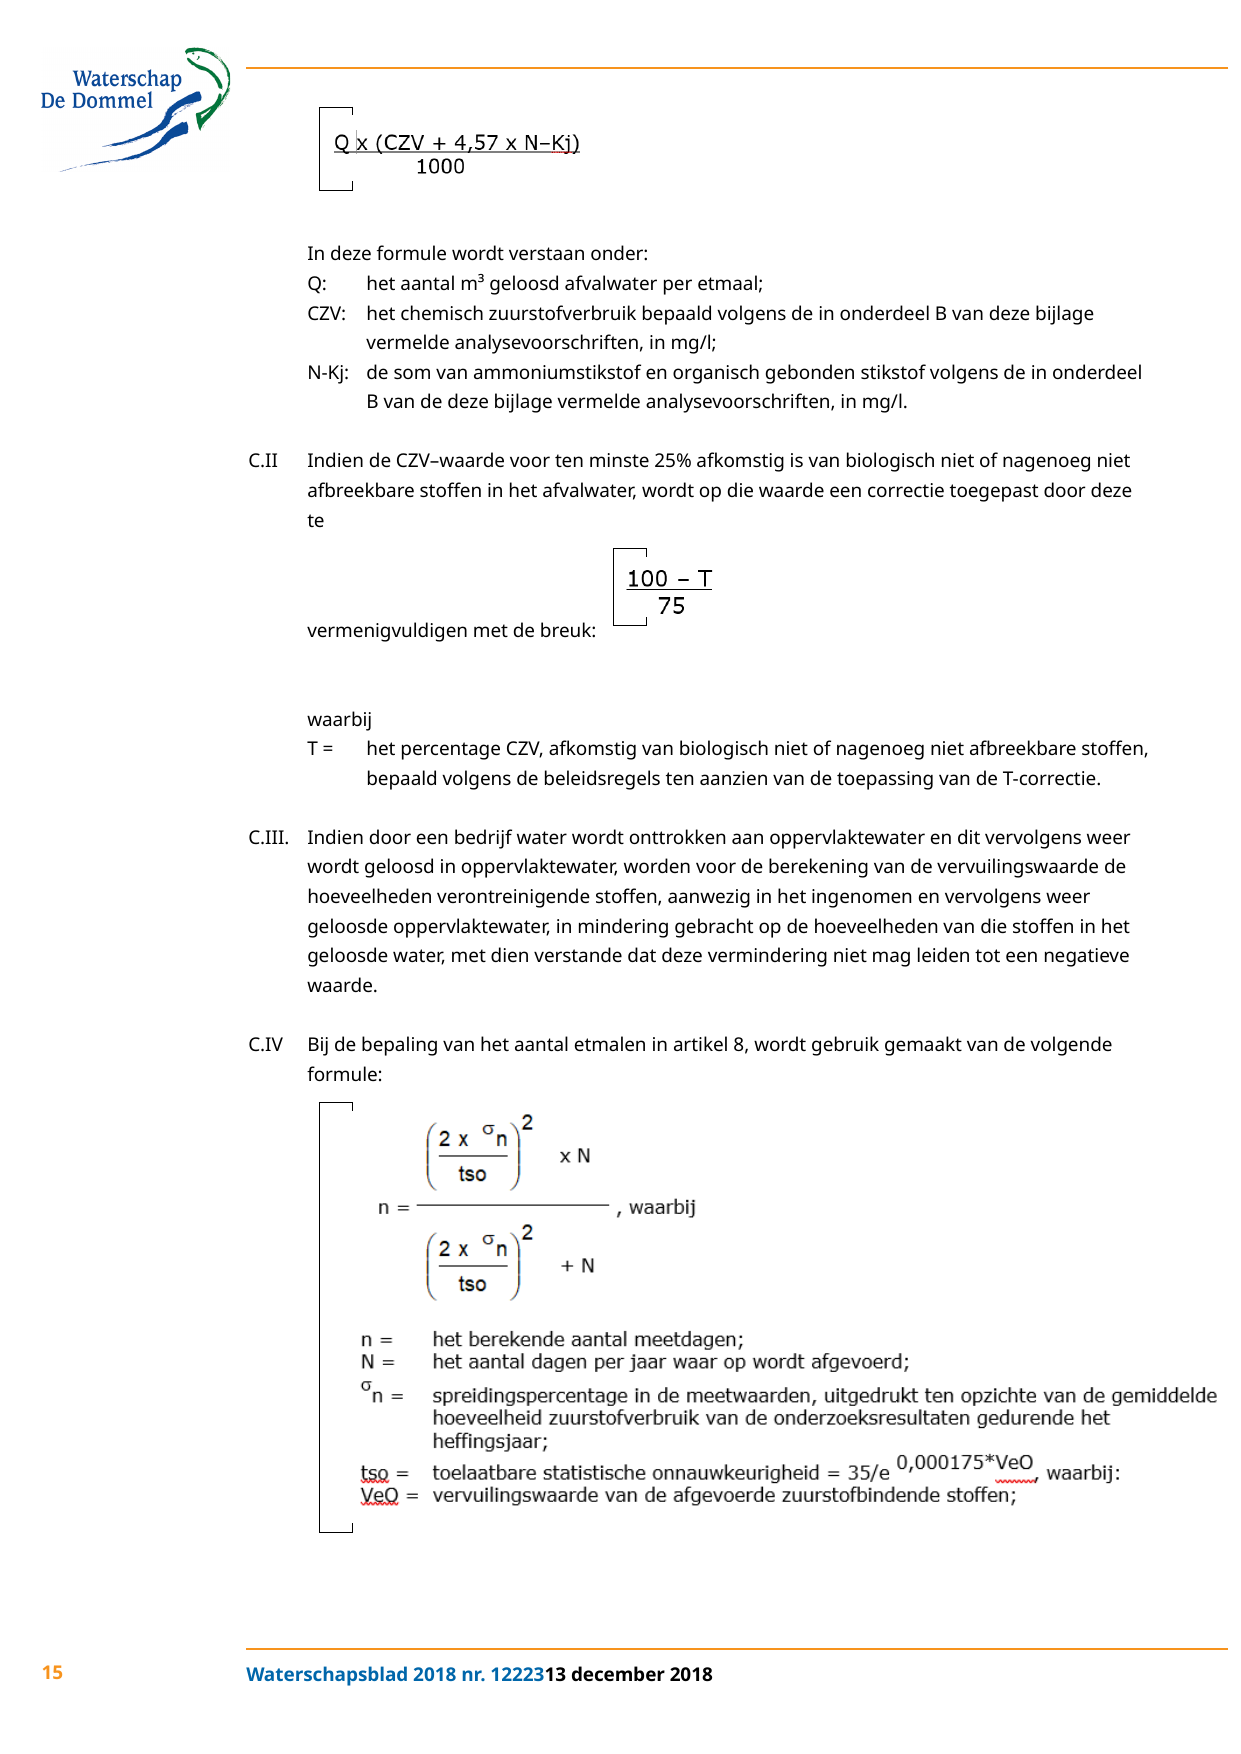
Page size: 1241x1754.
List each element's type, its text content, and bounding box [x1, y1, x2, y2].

list het chemisch zuurstofverbruik bepaald volgens de in onderdeel B van deze bijlage vermelde analysevoorschriften, in mg/l; [307, 300, 1152, 355]
list Indien door een bedrijf water wordt onttrokken aan oppervlaktewater en dit vervolgens weer wordt geloosd in oppervlaktewater, worden voor de berekening van de vervuilingswaarde de hoeveelheden verontreinigende stoffen, aanwezig in het ingenomen en vervolgens weer geloosde oppervlaktewater, in mindering gebracht op de hoeveelheden van die stoffen in het geloosde water, met dien verstande dat deze vermindering niet mag leiden tot een negatieve waarde. [248, 824, 1152, 998]
list waarbij [248, 706, 1152, 731]
list Bij de bepaling van het aantal etmalen in artikel 8, wordt gebruik gemaakt van de volgende formule: [248, 1031, 1152, 1086]
list het percentage CZV, afkomstig van biologisch niet of nagenoeg niet afbreekbare stoffen, bepaald volgens de beleidsregels ten aanzien van de toepassing van de T-correctie. [307, 735, 1152, 791]
list vermenigvuldigen met de breuk: [248, 536, 1152, 643]
picture [41, 47, 231, 172]
list In deze formule wordt verstaan onder: [248, 241, 1152, 266]
picture [327, 1111, 1232, 1523]
picture [327, 115, 588, 181]
list het aantal m³ geloosd afvalwater per etmaal; [307, 270, 1152, 296]
list afbreekbare stoffen in het afvalwater, wordt op die waarde een correctie toegepast door deze te [248, 477, 1152, 532]
list Indien de CZV–waarde voor ten minste 25% afkomstig is van biologisch niet of nagenoeg niet [248, 448, 1152, 473]
picture [622, 557, 717, 617]
list de som van ammoniumstikstof en organisch gebonden stikstof volgens de in onderdeel B van de deze bijlage vermelde analysevoorschriften, in mg/l. [307, 359, 1152, 414]
